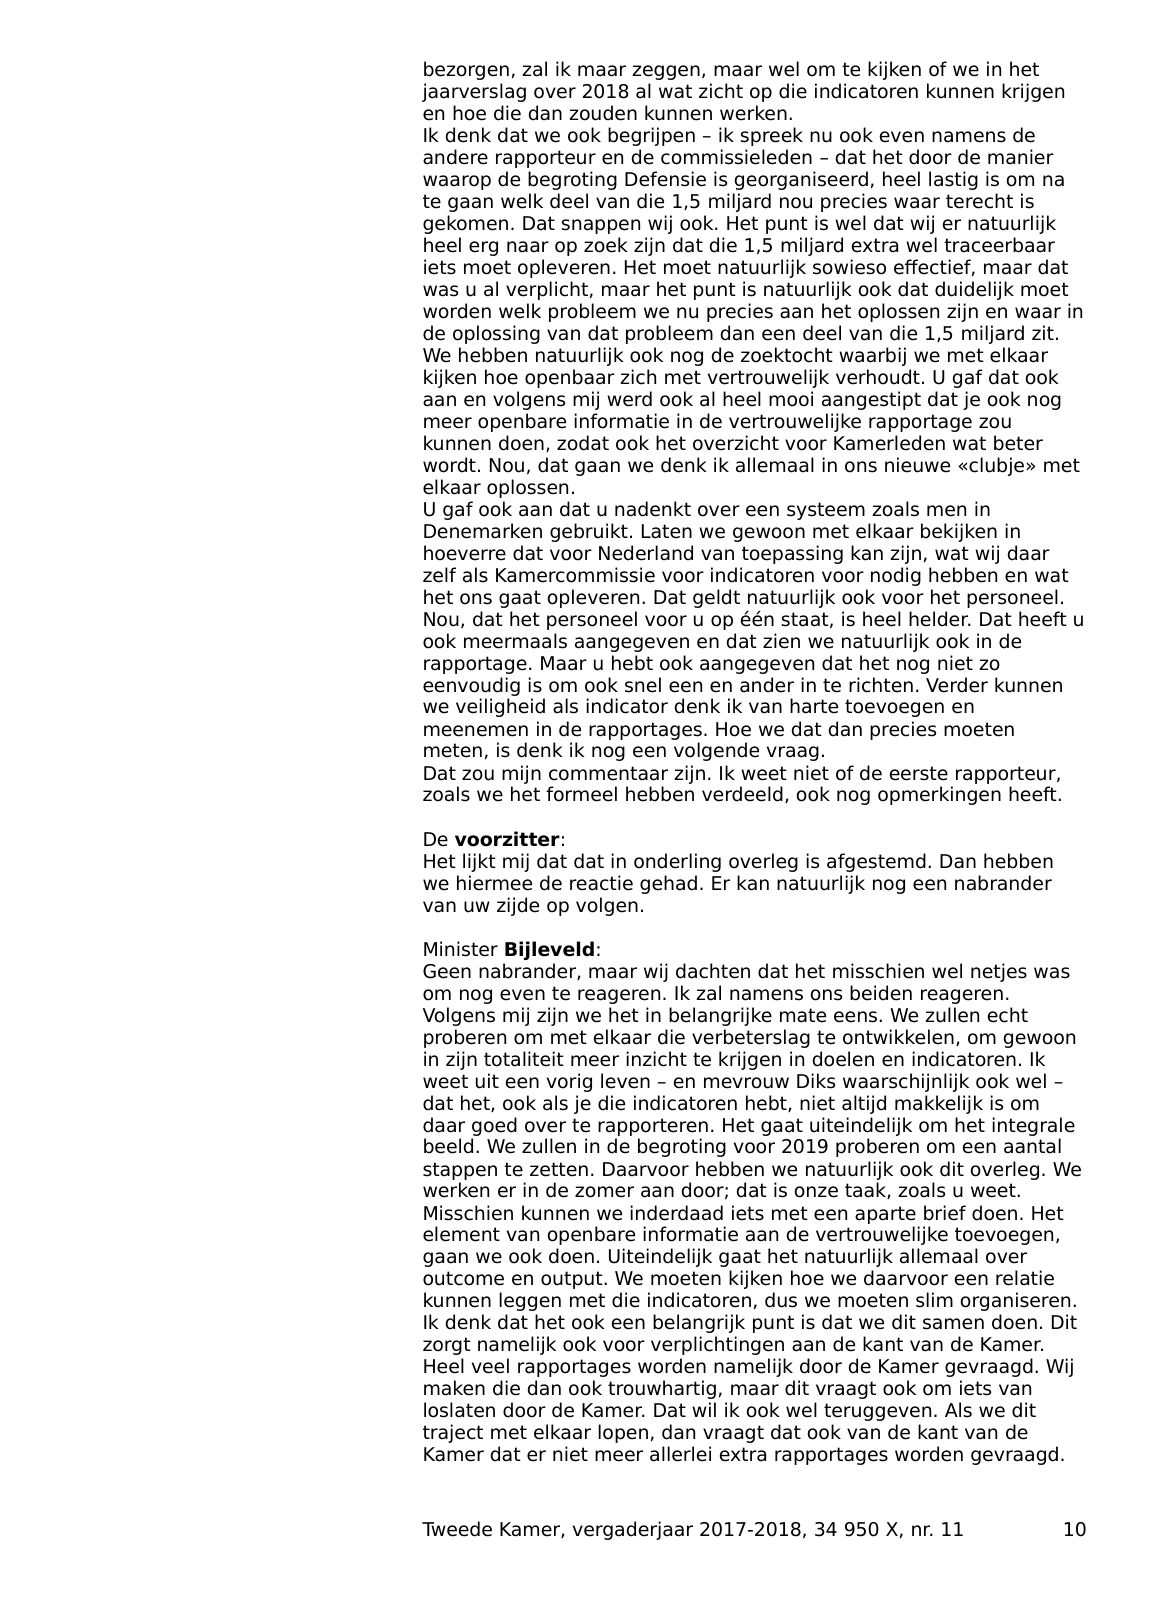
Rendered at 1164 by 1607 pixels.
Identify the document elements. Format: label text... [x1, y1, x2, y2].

text Het lijkt mij dat dat in onderling overleg is afgestemd. Dan hebben we hiermee de reactie gehad. Er kan natuurlijk nog een nabrander van uw zijde op volgen. [422, 851, 1087, 916]
text bezorgen, zal ik maar zeggen, maar wel om te kijken of we in het jaarverslag over 2018 al wat zicht op die indicatoren kunnen krijgen en hoe die dan zouden kunnen werken. [422, 59, 1087, 125]
text De voorzitter: [422, 828, 1087, 851]
text U gaf ook aan dat u nadenkt over een systeem zoals men in Denemarken gebruikt. Laten we gewoon met elkaar bekijken in hoeverre dat voor Nederland van toepassing kan zijn, wat wij daar zelf als Kamercommissie voor indicatoren voor nodig hebben en wat het ons gaat opleveren. Dat geldt natuurlijk ook voor het personeel. Nou, dat het personeel voor u op één staat, is heel helder. Dat heeft u ook meermaals aangegeven en dat zien we natuurlijk ook in de rapportage. Maar u hebt ook aangegeven dat het nog niet zo eenvoudig is om ook snel een en ander in te richten. Verder kunnen we veiligheid als indicator denk ik van harte toevoegen en meenemen in de rapportages. Hoe we dat dan precies moeten meten, is denk ik nog een volgende vraag. [422, 499, 1087, 762]
text Geen nabrander, maar wij dachten dat het misschien wel netjes was om nog even te reageren. Ik zal namens ons beiden reageren. Volgens mij zijn we het in belangrijke mate eens. We zullen echt proberen om met elkaar die verbeterslag te ontwikkelen, om gewoon in zijn totaliteit meer inzicht te krijgen in doelen en indicatoren. Ik weet uit een vorig leven – en mevrouw Diks waarschijnlijk ook wel – dat het, ook als je die indicatoren hebt, niet altijd makkelijk is om daar goed over te rapporteren. Het gaat uiteindelijk om het integrale beeld. We zullen in de begroting voor 2019 proberen om een aantal stappen te zetten. Daarvoor hebben we natuurlijk ook dit overleg. We werken er in de zomer aan door; dat is onze taak, zoals u weet. [422, 961, 1087, 1202]
text We hebben natuurlijk ook nog de zoektocht waarbij we met elkaar kijken hoe openbaar zich met vertrouwelijk verhoudt. U gaf dat ook aan en volgens mij werd ook al heel mooi aangestipt dat je ook nog meer openbare informatie in de vertrouwelijke rapportage zou kunnen doen, zodat ook het overzicht voor Kamerleden wat beter wordt. Nou, dat gaan we denk ik allemaal in ons nieuwe «clubje» met elkaar oplossen. [422, 345, 1087, 499]
text Dat zou mijn commentaar zijn. Ik weet niet of de eerste rapporteur, zoals we het formeel hebben verdeeld, ook nog opmerkingen heeft. [422, 762, 1087, 806]
text Minister Bijleveld: [422, 939, 1087, 961]
text Misschien kunnen we inderdaad iets met een aparte brief doen. Het element van openbare informatie aan de vertrouwelijke toevoegen, gaan we ook doen. Uiteindelijk gaat het natuurlijk allemaal over outcome en output. We moeten kijken hoe we daarvoor een relatie kunnen leggen met die indicatoren, dus we moeten slim organiseren. Ik denk dat het ook een belangrijk punt is dat we dit samen doen. Dit zorgt namelijk ook voor verplichtingen aan de kant van de Kamer. Heel veel rapportages worden namelijk door de Kamer gevraagd. Wij maken die dan ook trouwhartig, maar dit vraagt ook om iets van loslaten door de Kamer. Dat wil ik ook wel teruggeven. Als we dit traject met elkaar lopen, dan vraagt dat ook van de kant van de Kamer dat er niet meer allerlei extra rapportages worden gevraagd. [422, 1202, 1087, 1466]
text Ik denk dat we ook begrijpen – ik spreek nu ook even namens de andere rapporteur en de commissieleden – dat het door de manier waarop de begroting Defensie is georganiseerd, heel lastig is om na te gaan welk deel van die 1,5 miljard nou precies waar terecht is gekomen. Dat snappen wij ook. Het punt is wel dat wij er natuurlijk heel erg naar op zoek zijn dat die 1,5 miljard extra wel traceerbaar iets moet opleveren. Het moet natuurlijk sowieso effectief, maar dat was u al verplicht, maar het punt is natuurlijk ook dat duidelijk moet worden welk probleem we nu precies aan het oplossen zijn en waar in de oplossing van dat probleem dan een deel van die 1,5 miljard zit. [422, 125, 1087, 345]
